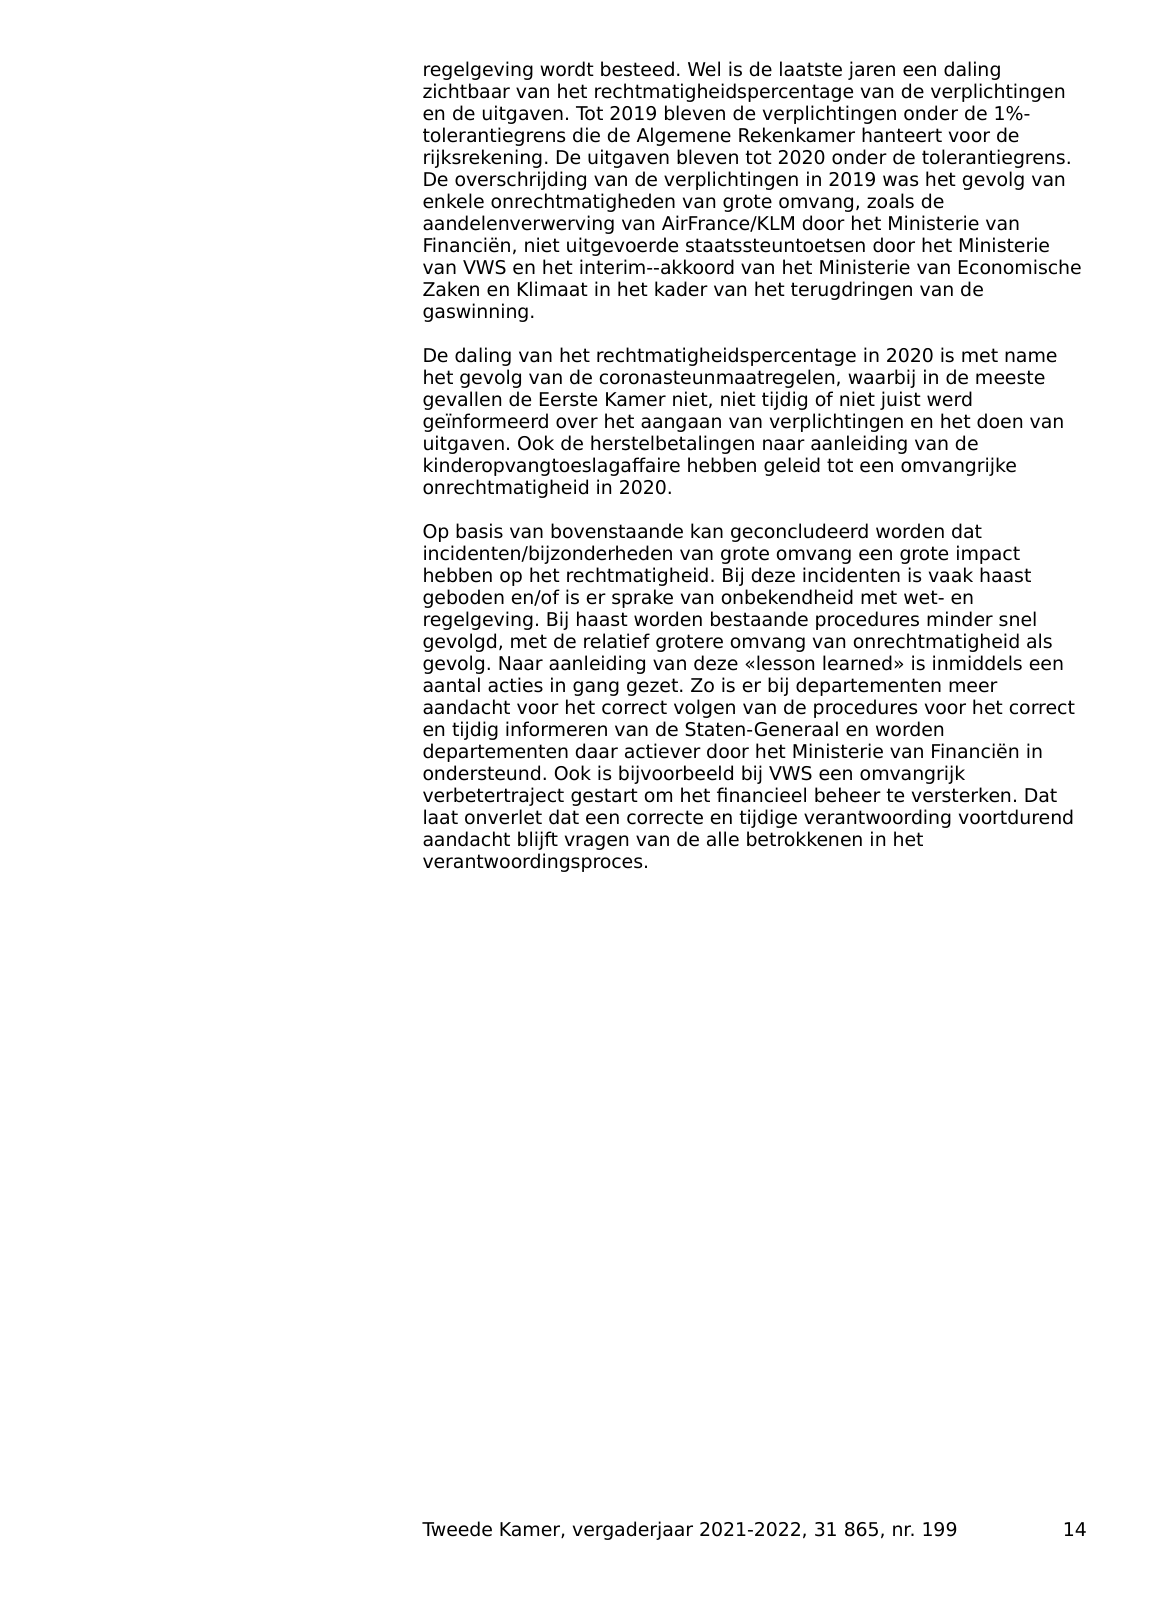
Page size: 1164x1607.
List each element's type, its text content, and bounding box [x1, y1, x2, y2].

text Op basis van bovenstaande kan geconcludeerd worden dat incidenten/bijzonderheden van grote omvang een grote impact hebben op het rechtmatigheid. Bij deze incidenten is vaak haast geboden en/of is er sprake van onbekendheid met wet- en regelgeving. Bij haast worden bestaande procedures minder snel gevolgd, met de relatief grotere omvang van onrechtmatigheid als gevolg. Naar aanleiding van deze «lesson learned» is inmiddels een aantal acties in gang gezet. Zo is er bij departementen meer aandacht voor het correct volgen van de procedures voor het correct en tijdig informeren van de Staten-Generaal en worden departementen daar actiever door het Ministerie van Financiën in ondersteund. Ook is bijvoorbeeld bij VWS een omvangrijk verbetertraject gestart om het financieel beheer te versterken. Dat laat onverlet dat een correcte en tijdige verantwoording voortdurend aandacht blijft vragen van de alle betrokkenen in het verantwoordingsproces. [422, 521, 1087, 873]
text De daling van het rechtmatigheidspercentage in 2020 is met name het gevolg van de coronasteunmaatregelen, waarbij in de meeste gevallen de Eerste Kamer niet, niet tijdig of niet juist werd geïnformeerd over het aangaan van verplichtingen en het doen van uitgaven. Ook de herstelbetalingen naar aanleiding van de kinderopvangtoeslagaffaire hebben geleid tot een omvangrijke onrechtmatigheid in 2020. [422, 345, 1087, 499]
text regelgeving wordt besteed. Wel is de laatste jaren een daling zichtbaar van het rechtmatigheidspercentage van de verplichtingen en de uitgaven. Tot 2019 bleven de verplichtingen onder de 1%-tolerantiegrens die de Algemene Rekenkamer hanteert voor de rijksrekening. De uitgaven bleven tot 2020 onder de tolerantiegrens. De overschrijding van de verplichtingen in 2019 was het gevolg van enkele onrechtmatigheden van grote omvang, zoals de aandelenverwerving van AirFrance/KLM door het Ministerie van Financiën, niet uitgevoerde staatssteuntoetsen door het Ministerie van VWS en het interim--akkoord van het Ministerie van Economische Zaken en Klimaat in het kader van het terugdringen van de gaswinning. [422, 59, 1087, 323]
